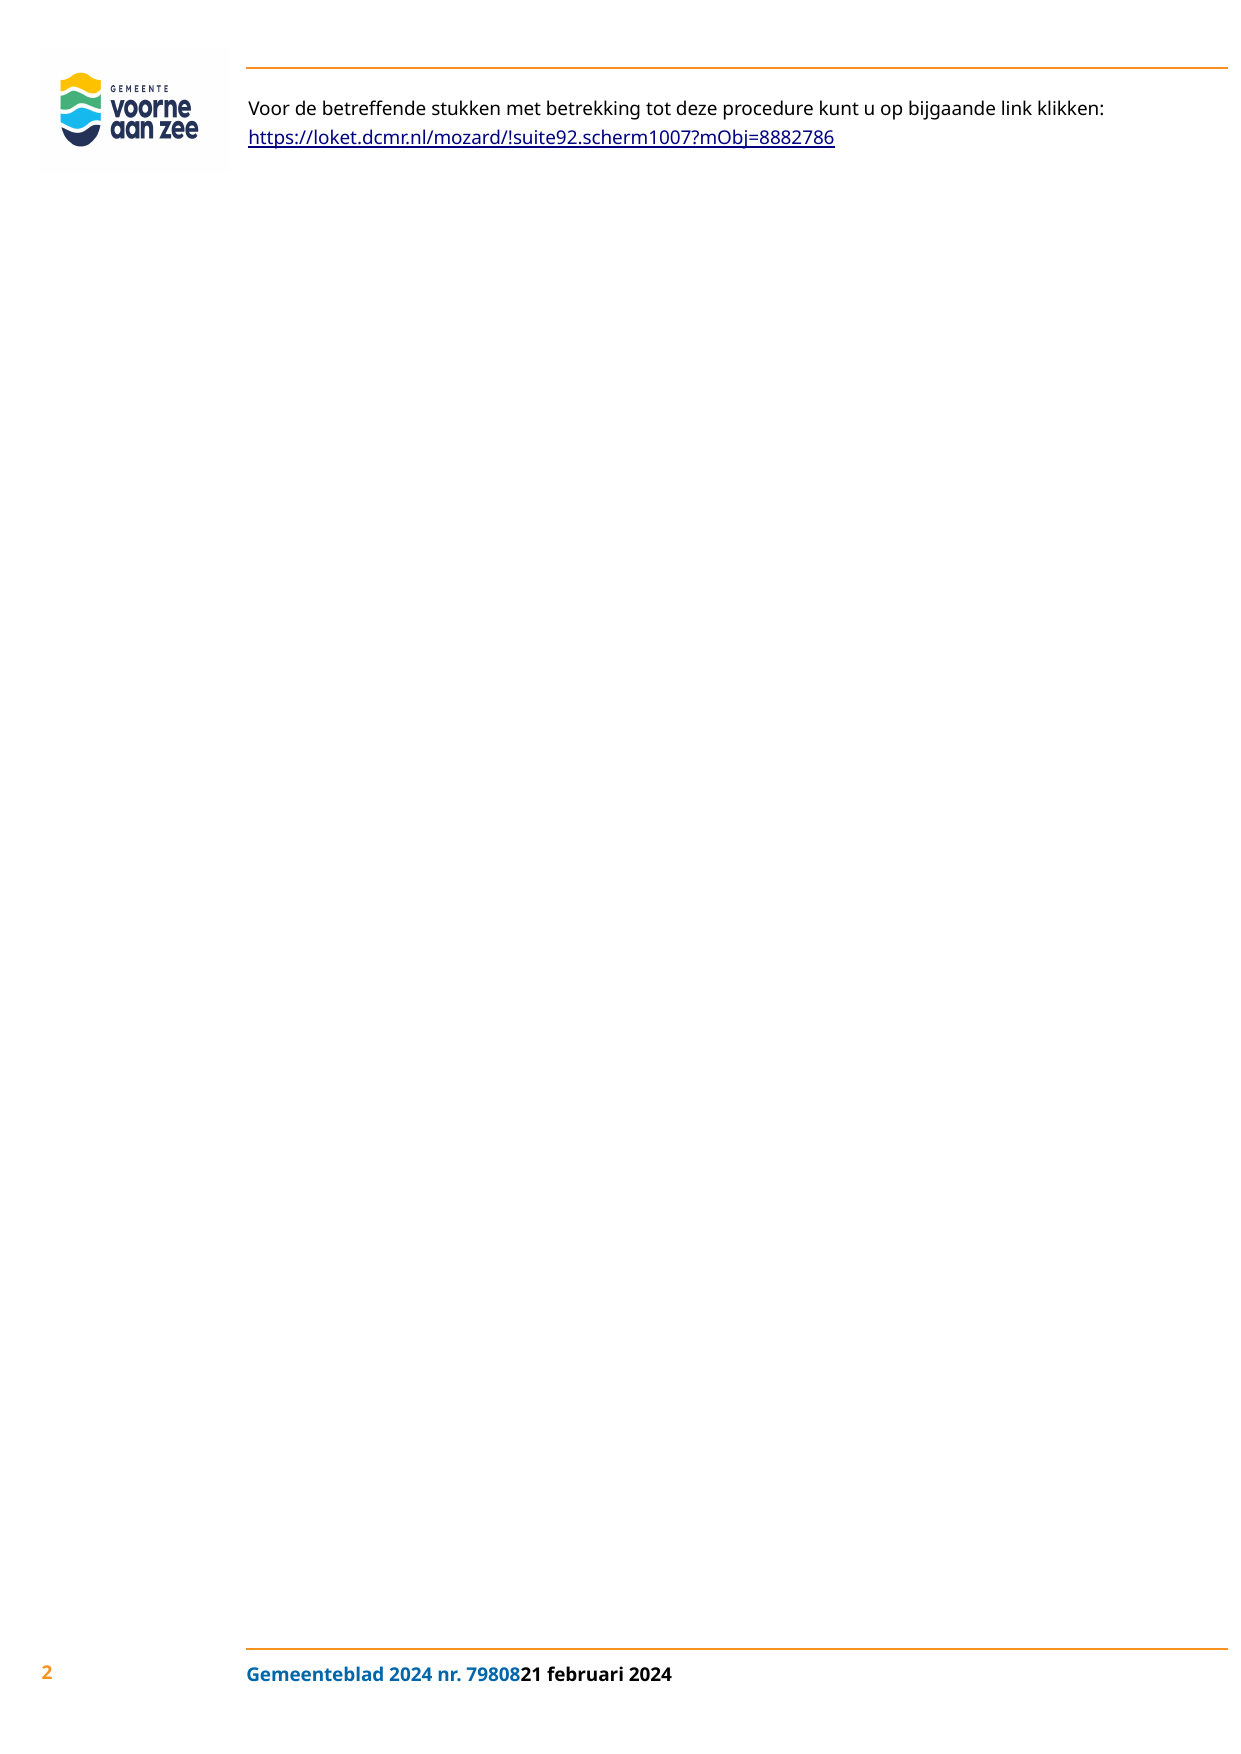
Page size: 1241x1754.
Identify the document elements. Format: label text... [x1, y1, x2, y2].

text Voor de betreffende stukken met betrekking tot deze procedure kunt u op bijgaande link klikken: https://loket.dcmr.nl/mozard/!suite92.scherm1007?mObj=8882786 [248, 95, 1152, 150]
picture [41, 47, 231, 172]
